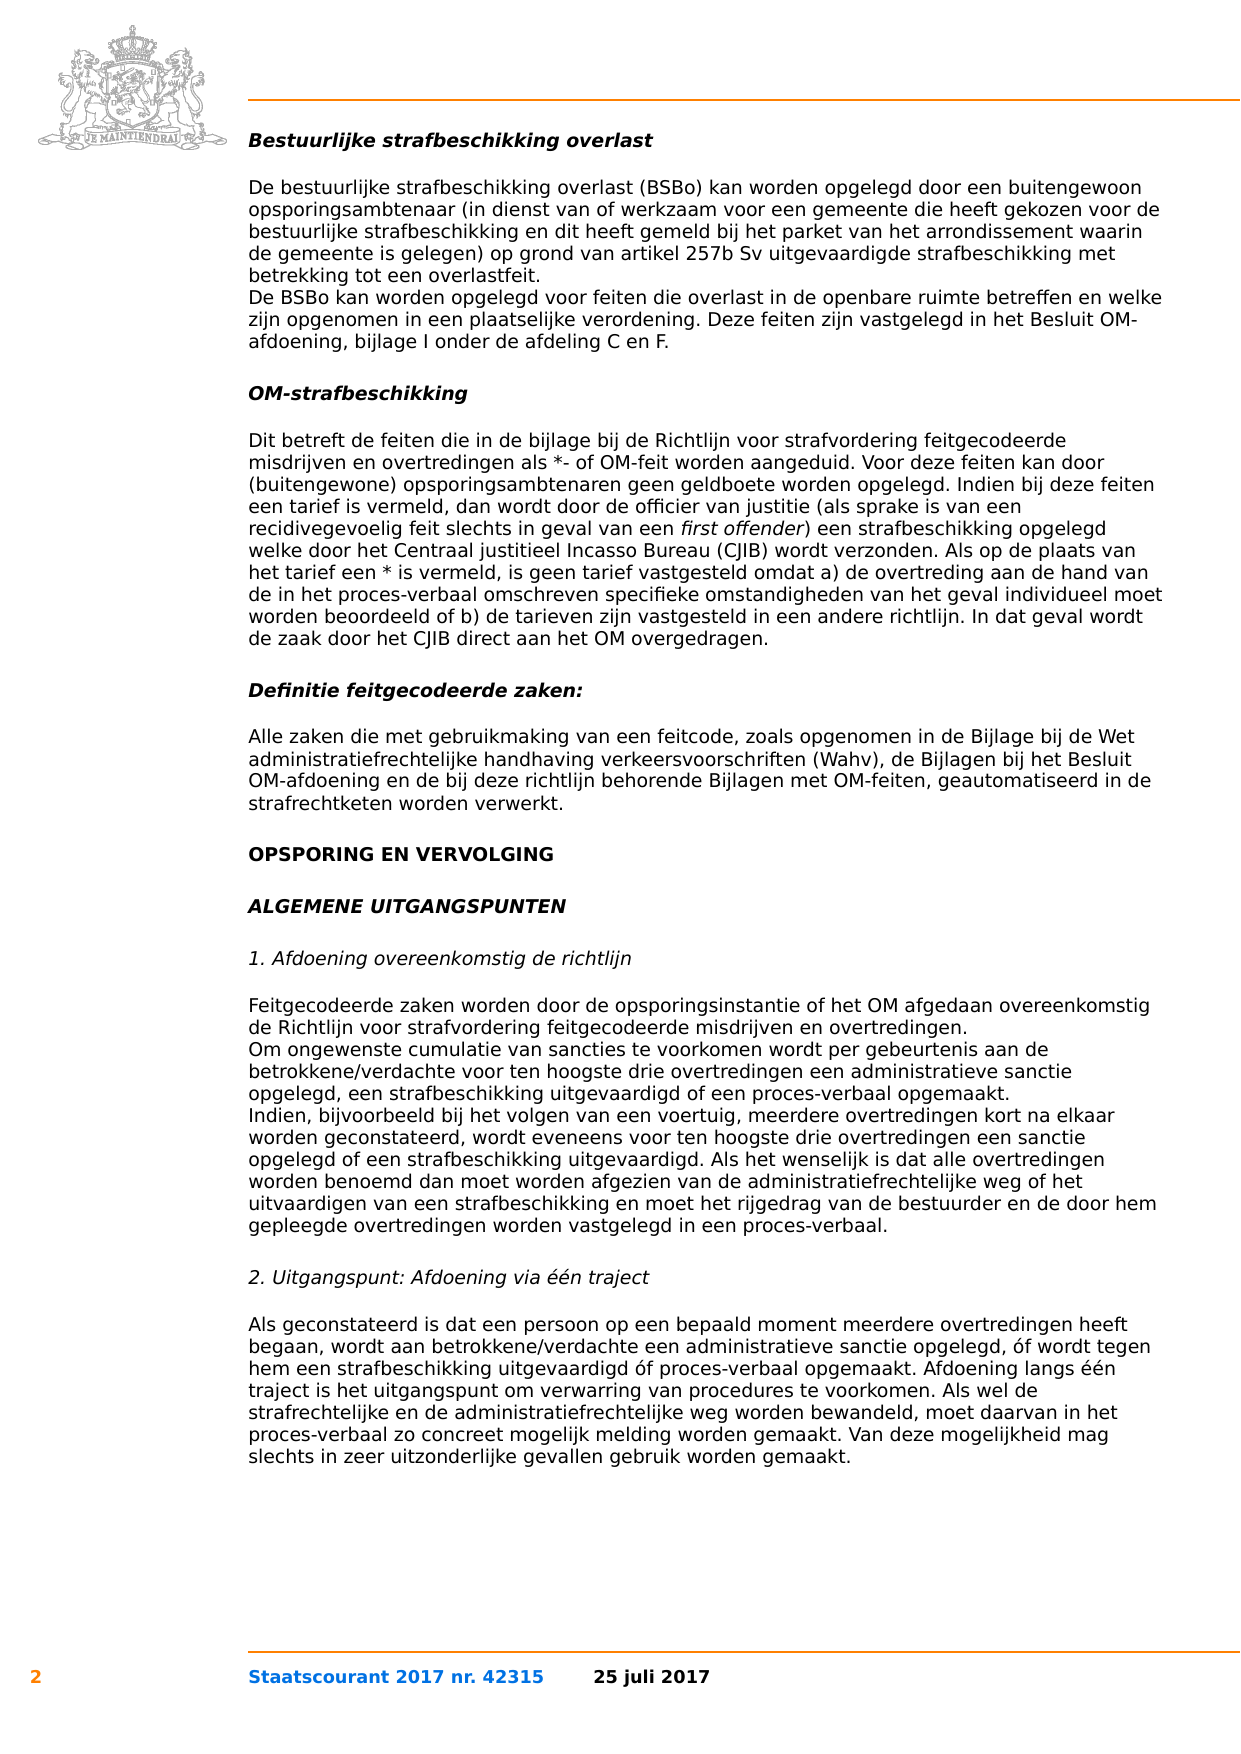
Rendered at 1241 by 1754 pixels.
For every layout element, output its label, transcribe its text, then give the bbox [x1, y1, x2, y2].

subtitle Definitie feitgecodeerde zaken: [248, 679, 1163, 701]
text Indien, bijvoorbeeld bij het volgen van een voertuig, meerdere overtredingen kort na elkaar worden geconstateerd, wordt eveneens voor ten hoogste drie overtredingen een sanctie opgelegd of een strafbeschikking uitgevaardigd. Als het wenselijk is dat alle overtredingen worden benoemd dan moet worden afgezien van de administratiefrechtelijke weg of het uitvaardigen van een strafbeschikking en moet het rijgedrag van de bestuurder en de door hem gepleegde overtredingen worden vastgelegd in een proces-verbaal. [248, 1105, 1163, 1237]
text Feitgecodeerde zaken worden door de opsporingsinstantie of het OM afgedaan overeenkomstig de Richtlijn voor strafvordering feitgecodeerde misdrijven en overtredingen. [248, 995, 1163, 1039]
subtitle Bestuurlijke strafbeschikking overlast [248, 130, 1163, 152]
subtitle 2. Uitgangspunt: Afdoening via één traject [248, 1267, 1163, 1289]
text Om ongewenste cumulatie van sancties te voorkomen wordt per gebeurtenis aan de betrokkene/verdachte voor ten hoogste drie overtredingen een administratieve sanctie opgelegd, een strafbeschikking uitgevaardigd of een proces-verbaal opgemaakt. [248, 1039, 1163, 1105]
subtitle OPSPORING EN VERVOLGING [248, 844, 1163, 866]
picture [38, 25, 227, 150]
text Alle zaken die met gebruikmaking van een feitcode, zoals opgenomen in de Bijlage bij de Wet administratiefrechtelijke handhaving verkeersvoorschriften (Wahv), de Bijlagen bij het Besluit OM-afdoening en de bij deze richtlijn behorende Bijlagen met OM-feiten, geautomatiseerd in de strafrechtketen worden verwerkt. [248, 726, 1163, 814]
subtitle 1. Afdoening overeenkomstig de richtlijn [248, 948, 1163, 970]
text Als geconstateerd is dat een persoon op een bepaald moment meerdere overtredingen heeft begaan, wordt aan betrokkene/verdachte een administratieve sanctie opgelegd, óf wordt tegen hem een strafbeschikking uitgevaardigd óf proces-verbaal opgemaakt. Afdoening langs één traject is het uitgangspunt om verwarring van procedures te voorkomen. Als wel de strafrechtelijke en de administratiefrechtelijke weg worden bewandeld, moet daarvan in het proces-verbaal zo concreet mogelijk melding worden gemaakt. Van deze mogelijkheid mag slechts in zeer uitzonderlijke gevallen gebruik worden gemaakt. [248, 1314, 1163, 1468]
text De bestuurlijke strafbeschikking overlast (BSBo) kan worden opgelegd door een buitengewoon opsporingsambtenaar (in dienst van of werkzaam voor een gemeente die heeft gekozen voor de bestuurlijke strafbeschikking en dit heeft gemeld bij het parket van het arrondissement waarin de gemeente is gelegen) op grond van artikel 257b Sv uitgevaardigde strafbeschikking met betrekking tot een overlastfeit. [248, 177, 1163, 287]
text Dit betreft de feiten die in de bijlage bij de Richtlijn voor strafvordering feitgecodeerde misdrijven en overtredingen als *- of OM-feit worden aangeduid. Voor deze feiten kan door (buitengewone) opsporingsambtenaren geen geldboete worden opgelegd. Indien bij deze feiten een tarief is vermeld, dan wordt door de officier van justitie (als sprake is van een recidivegevoelig feit slechts in geval van een first offender) een strafbeschikking opgelegd welke door het Centraal justitieel Incasso Bureau (CJIB) wordt verzonden. Als op de plaats van het tarief een * is vermeld, is geen tarief vastgesteld omdat a) de overtreding aan de hand van de in het proces-verbaal omschreven specifieke omstandigheden van het geval individueel moet worden beoordeeld of b) de tarieven zijn vastgesteld in een andere richtlijn. In dat geval wordt de zaak door het CJIB direct aan het OM overgedragen. [248, 430, 1163, 649]
subtitle OM-strafbeschikking [248, 383, 1163, 405]
text De BSBo kan worden opgelegd voor feiten die overlast in de openbare ruimte betreffen en welke zijn opgenomen in een plaatselijke verordening. Deze feiten zijn vastgelegd in het Besluit OM-afdoening, bijlage I onder de afdeling C en F. [248, 287, 1163, 353]
subtitle ALGEMENE UITGANGSPUNTEN [248, 896, 1163, 918]
